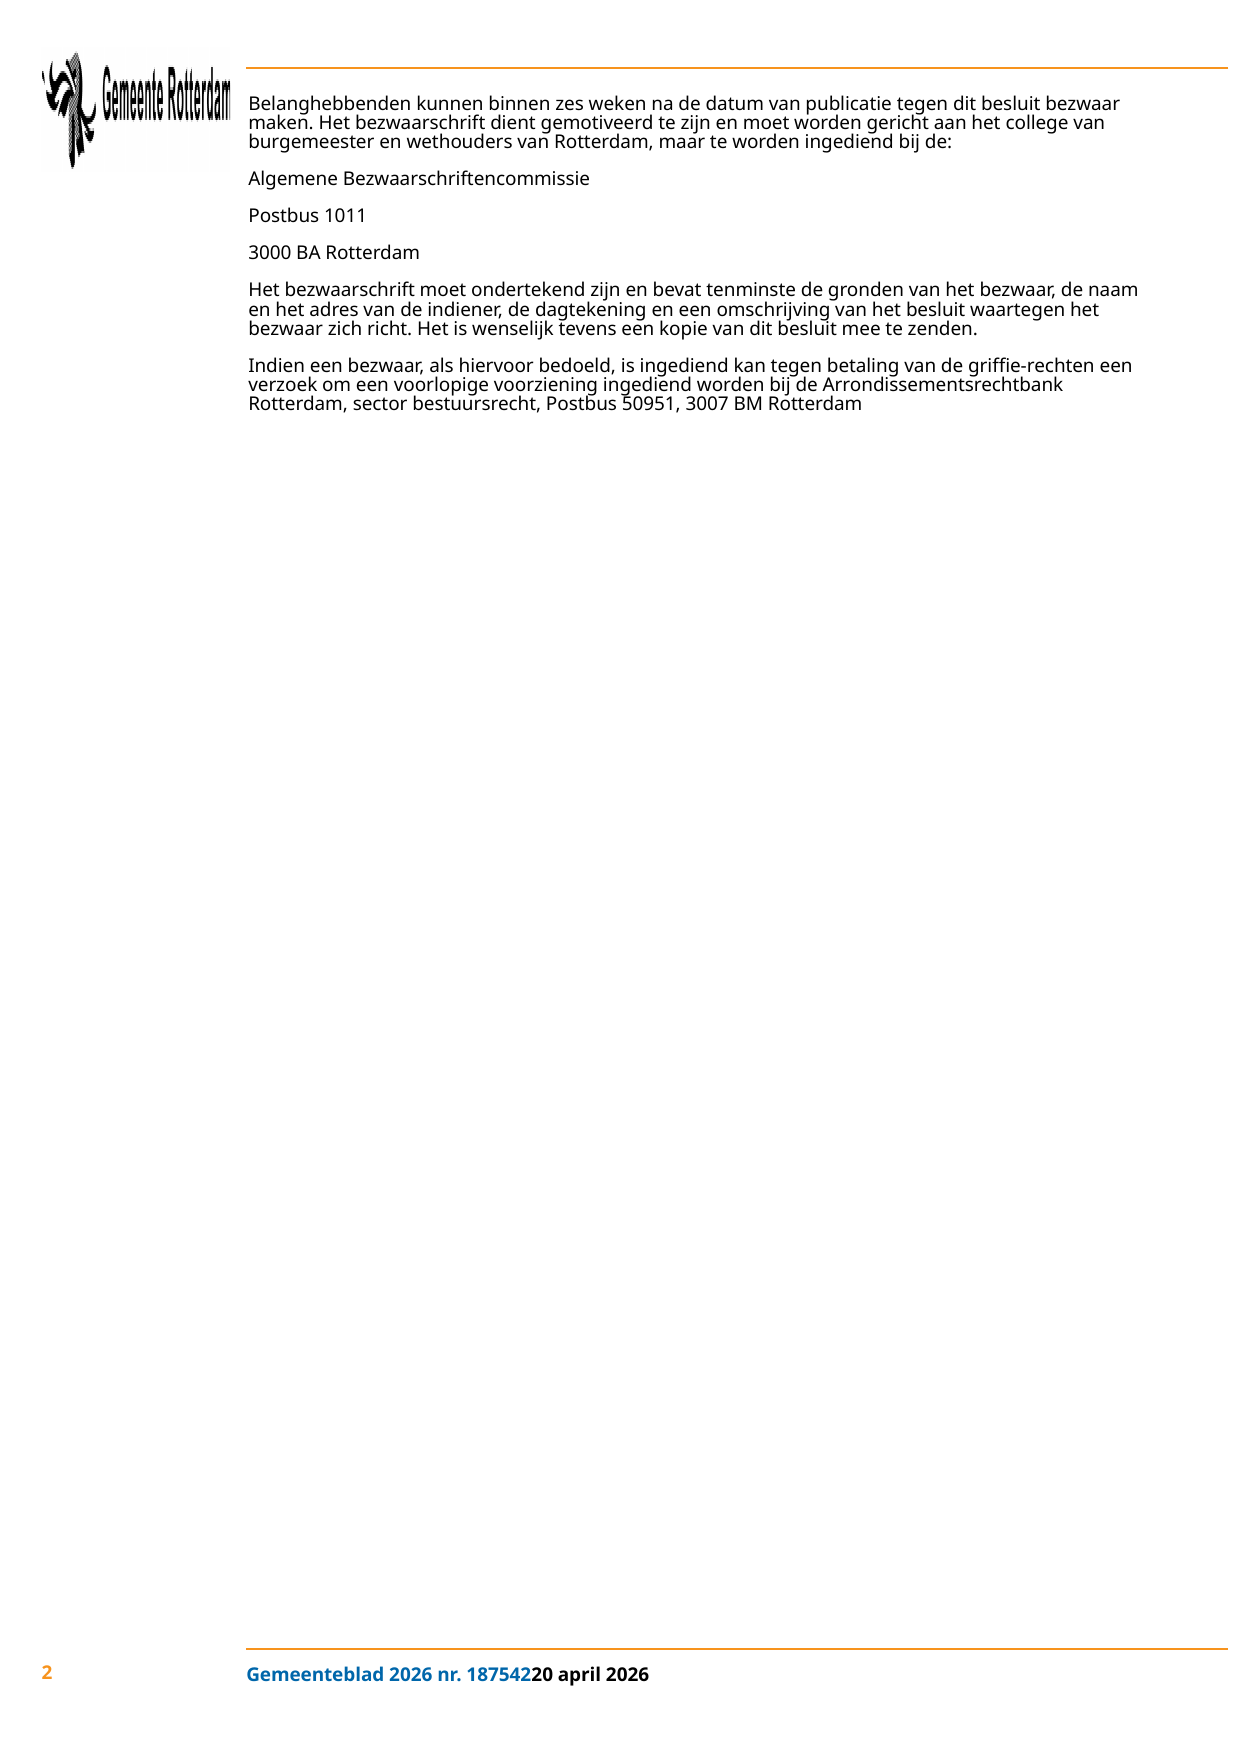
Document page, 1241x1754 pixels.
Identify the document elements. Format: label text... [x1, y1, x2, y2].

text Belanghebbenden kunnen binnen zes weken na de datum van publicatie tegen dit besluit bezwaar maken. Het bezwaarschrift dient gemotiveerd te zijn en moet worden gericht aan het college van burgemeester en wethouders van Rotterdam, maar te worden ingediend bij de: [248, 95, 1152, 153]
text Het bezwaarschrift moet ondertekend zijn en bevat tenminste de gronden van het bezwaar, de naam en het adres van de indiener, de dagtekening en een omschrijving van het besluit waartegen het bezwaar zich richt. Het is wenselijk tevens een kopie van dit besluit mee te zenden. [248, 281, 1152, 339]
text Indien een bezwaar, als hiervoor bedoeld, is ingediend kan tegen betaling van de griffie-rechten een verzoek om een voorlopige voorziening ingediend worden bij de Arrondissementsrechtbank Rotterdam, sector bestuursrecht, Postbus 50951, 3007 BM Rotterdam [248, 357, 1152, 415]
picture [41, 47, 231, 172]
text 3000 BA Rotterdam [248, 244, 1152, 264]
text Postbus 1011 [248, 207, 1152, 227]
text Algemene Bezwaarschriftencommissie [248, 170, 1152, 190]
